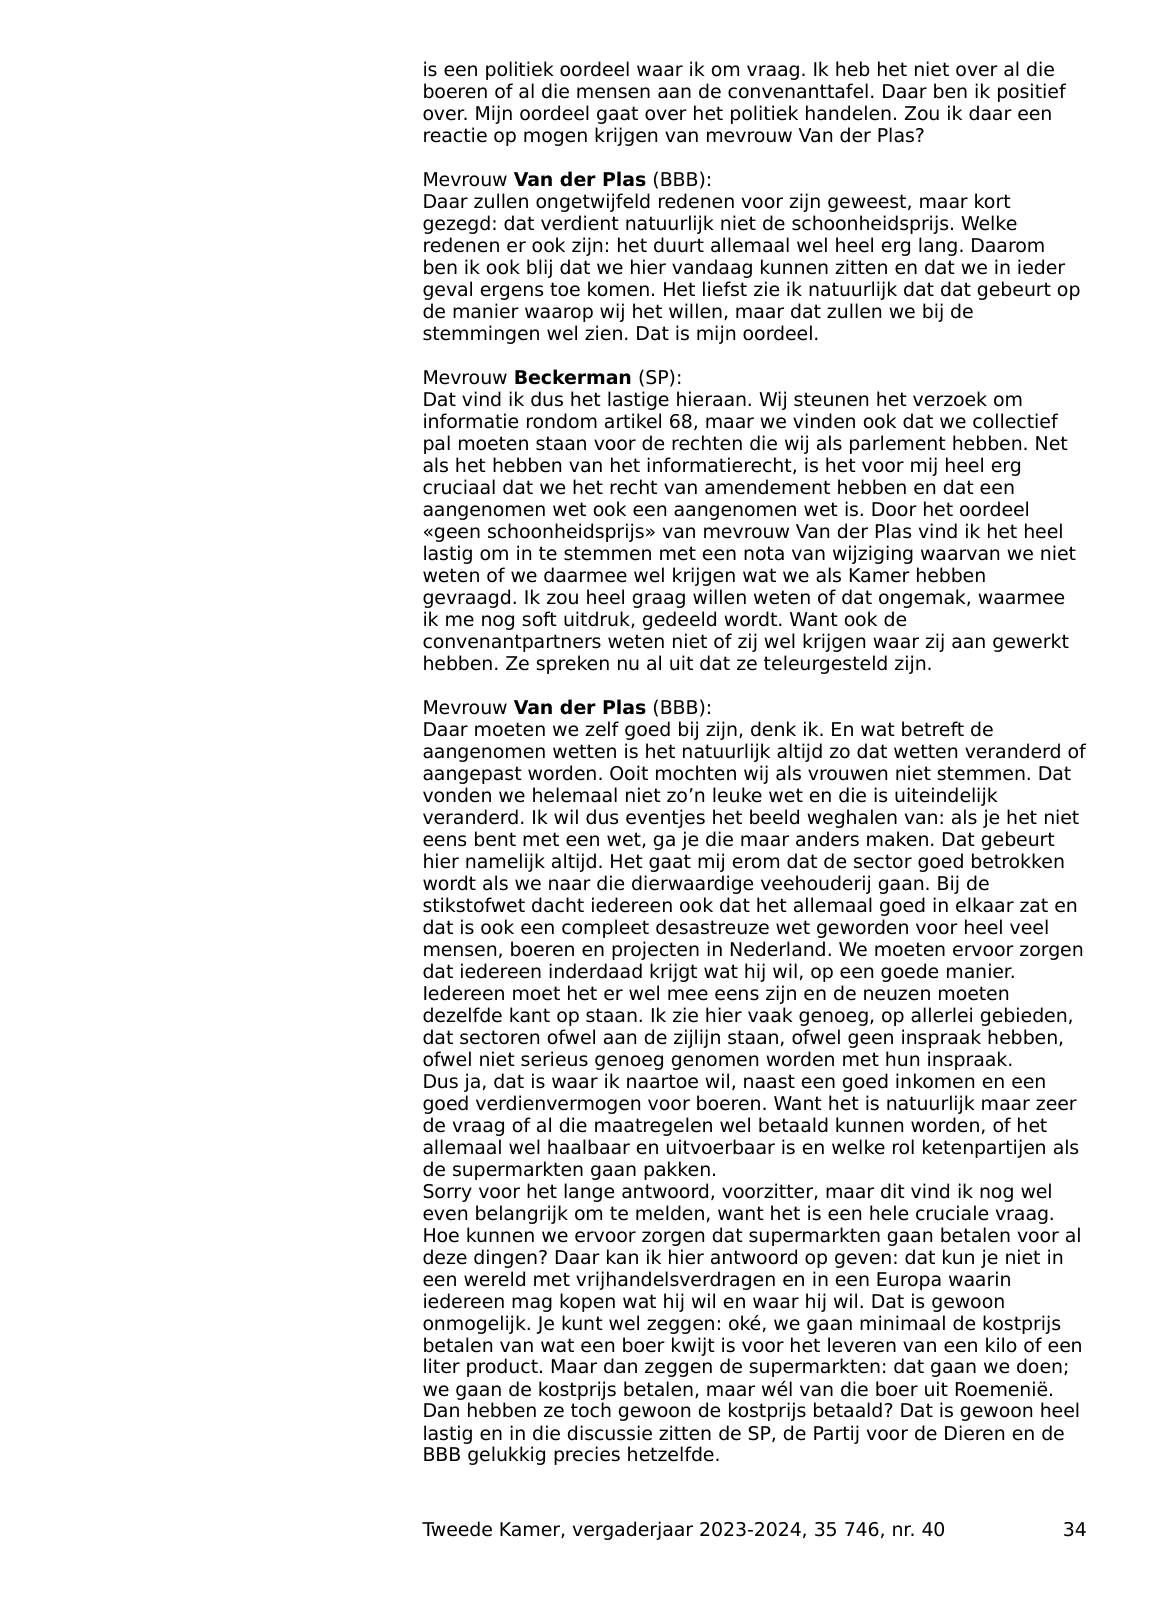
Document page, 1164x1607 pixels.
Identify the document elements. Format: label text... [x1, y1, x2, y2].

text Mevrouw Beckerman (SP): [422, 367, 1087, 389]
text is een politiek oordeel waar ik om vraag. Ik heb het niet over al die boeren of al die mensen aan de convenanttafel. Daar ben ik positief over. Mijn oordeel gaat over het politiek handelen. Zou ik daar een reactie op mogen krijgen van mevrouw Van der Plas? [422, 59, 1087, 147]
text Mevrouw Van der Plas (BBB): [422, 169, 1087, 191]
text Daar zullen ongetwijfeld redenen voor zijn geweest, maar kort gezegd: dat verdient natuurlijk niet de schoonheidsprijs. Welke redenen er ook zijn: het duurt allemaal wel heel erg lang. Daarom ben ik ook blij dat we hier vandaag kunnen zitten en dat we in ieder geval ergens toe komen. Het liefst zie ik natuurlijk dat dat gebeurt op de manier waarop wij het willen, maar dat zullen we bij de stemmingen wel zien. Dat is mijn oordeel. [422, 191, 1087, 345]
text Daar moeten we zelf goed bij zijn, denk ik. En wat betreft de aangenomen wetten is het natuurlijk altijd zo dat wetten veranderd of aangepast worden. Ooit mochten wij als vrouwen niet stemmen. Dat vonden we helemaal niet zo’n leuke wet en die is uiteindelijk veranderd. Ik wil dus eventjes het beeld weghalen van: als je het niet eens bent met een wet, ga je die maar anders maken. Dat gebeurt hier namelijk altijd. Het gaat mij erom dat de sector goed betrokken wordt als we naar die dierwaardige veehouderij gaan. Bij de stikstofwet dacht iedereen ook dat het allemaal goed in elkaar zat en dat is ook een compleet desastreuze wet geworden voor heel veel mensen, boeren en projecten in Nederland. We moeten ervoor zorgen dat iedereen inderdaad krijgt wat hij wil, op een goede manier. Iedereen moet het er wel mee eens zijn en de neuzen moeten dezelfde kant op staan. Ik zie hier vaak genoeg, op allerlei gebieden, dat sectoren ofwel aan de zijlijn staan, ofwel geen inspraak hebben, ofwel niet serieus genoeg genomen worden met hun inspraak. [422, 719, 1087, 1071]
text Dat vind ik dus het lastige hieraan. Wij steunen het verzoek om informatie rondom artikel 68, maar we vinden ook dat we collectief pal moeten staan voor de rechten die wij als parlement hebben. Net als het hebben van het informatierecht, is het voor mij heel erg cruciaal dat we het recht van amendement hebben en dat een aangenomen wet ook een aangenomen wet is. Door het oordeel «geen schoonheidsprijs» van mevrouw Van der Plas vind ik het heel lastig om in te stemmen met een nota van wijziging waarvan we niet weten of we daarmee wel krijgen wat we als Kamer hebben gevraagd. Ik zou heel graag willen weten of dat ongemak, waarmee ik me nog soft uitdruk, gedeeld wordt. Want ook de convenantpartners weten niet of zij wel krijgen waar zij aan gewerkt hebben. Ze spreken nu al uit dat ze teleurgesteld zijn. [422, 389, 1087, 675]
text Sorry voor het lange antwoord, voorzitter, maar dit vind ik nog wel even belangrijk om te melden, want het is een hele cruciale vraag. Hoe kunnen we ervoor zorgen dat supermarkten gaan betalen voor al deze dingen? Daar kan ik hier antwoord op geven: dat kun je niet in een wereld met vrijhandelsverdragen en in een Europa waarin iedereen mag kopen wat hij wil en waar hij wil. Dat is gewoon onmogelijk. Je kunt wel zeggen: oké, we gaan minimaal de kostprijs betalen van wat een boer kwijt is voor het leveren van een kilo of een liter product. Maar dan zeggen de supermarkten: dat gaan we doen; we gaan de kostprijs betalen, maar wél van die boer uit Roemenië. Dan hebben ze toch gewoon de kostprijs betaald? Dat is gewoon heel lastig en in die discussie zitten de SP, de Partij voor de Dieren en de BBB gelukkig precies hetzelfde. [422, 1181, 1087, 1466]
text Dus ja, dat is waar ik naartoe wil, naast een goed inkomen en een goed verdienvermogen voor boeren. Want het is natuurlijk maar zeer de vraag of al die maatregelen wel betaald kunnen worden, of het allemaal wel haalbaar en uitvoerbaar is en welke rol ketenpartijen als de supermarkten gaan pakken. [422, 1071, 1087, 1181]
text Mevrouw Van der Plas (BBB): [422, 697, 1087, 719]
